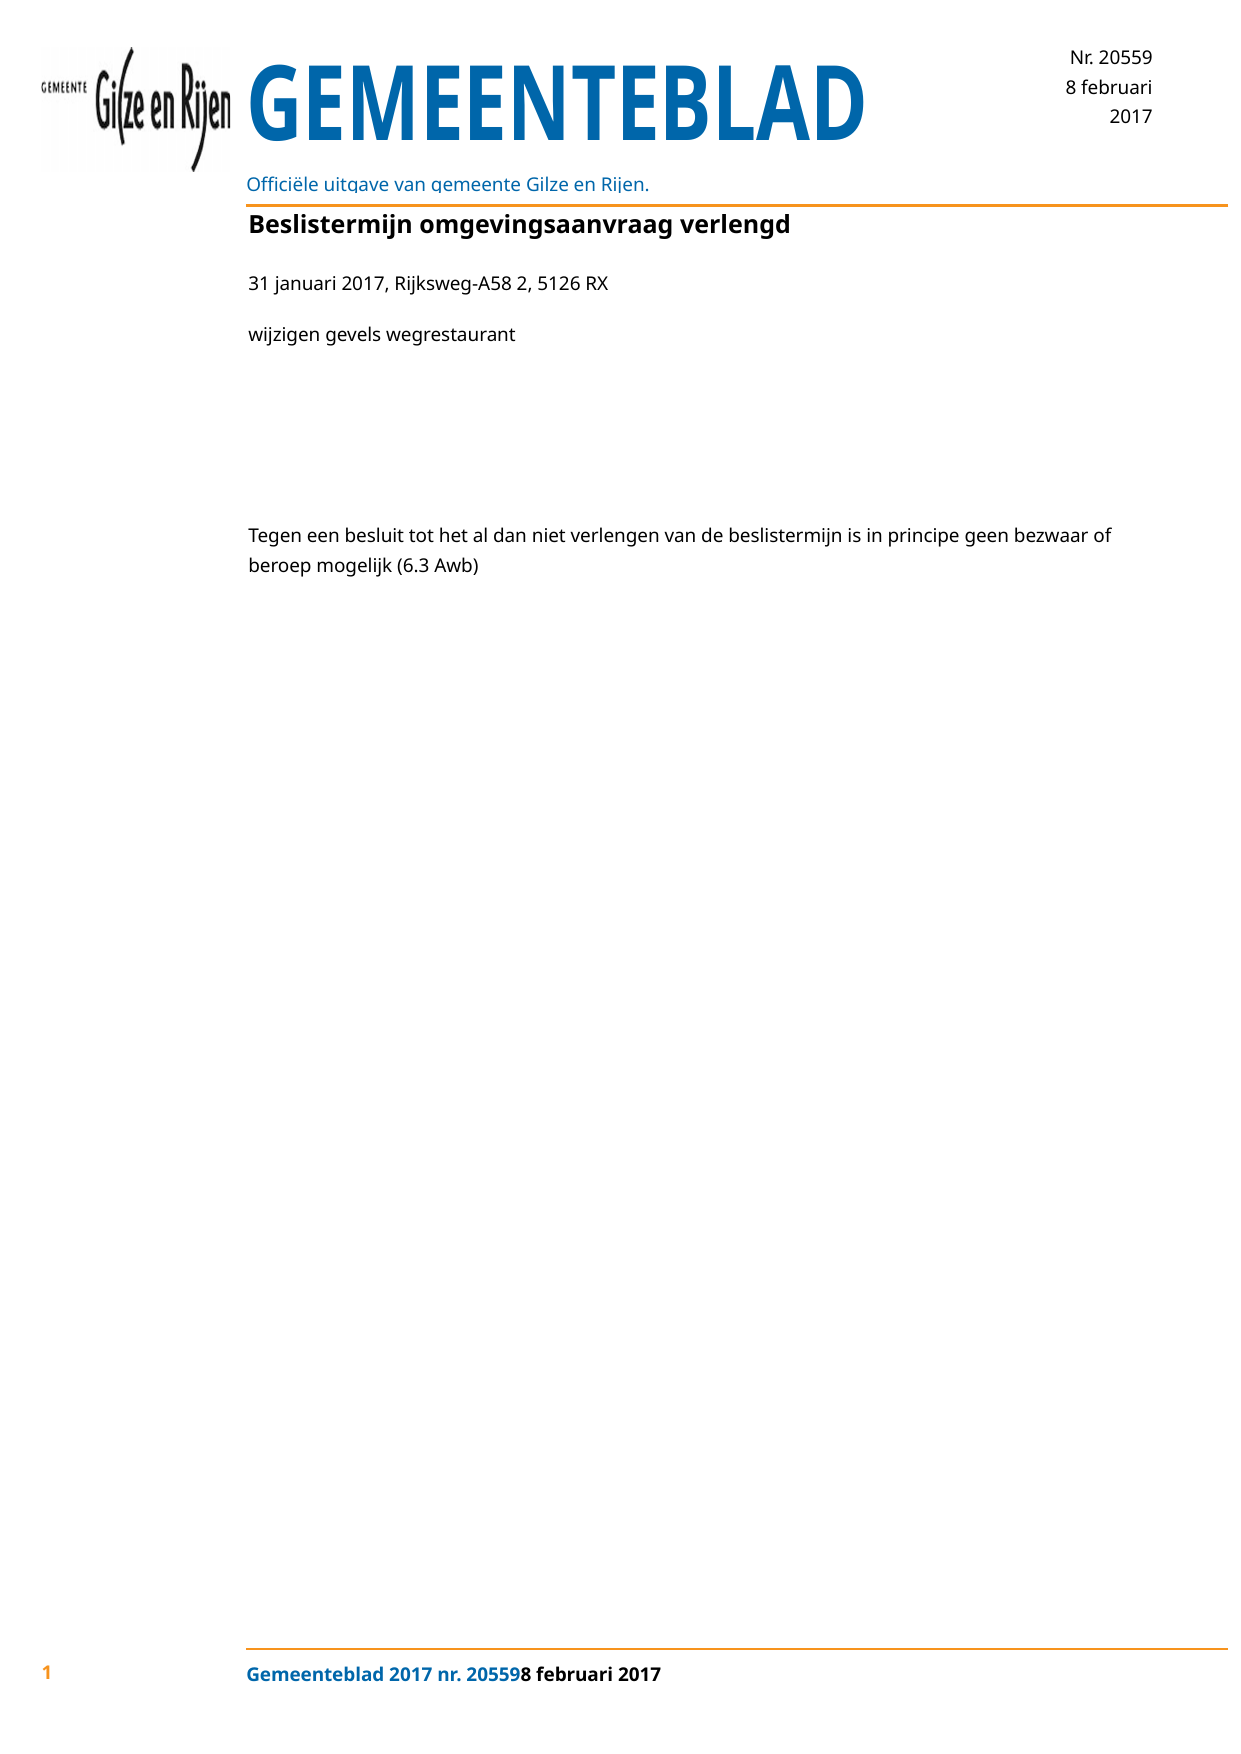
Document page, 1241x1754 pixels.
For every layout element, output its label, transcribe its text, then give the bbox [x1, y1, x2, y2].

picture [41, 47, 231, 172]
text 31 januari 2017, Rijksweg-A58 2, 5126 RX [248, 270, 1152, 296]
text wijzigen gevels wegrestaurant [248, 321, 1152, 346]
text Beslistermijn omgevingsaanvraag verlengd [248, 207, 1152, 241]
text Tegen een besluit tot het al dan niet verlengen van de beslistermijn is in principe geen bezwaar of beroep mogelijk (6.3 Awb) [248, 522, 1152, 578]
